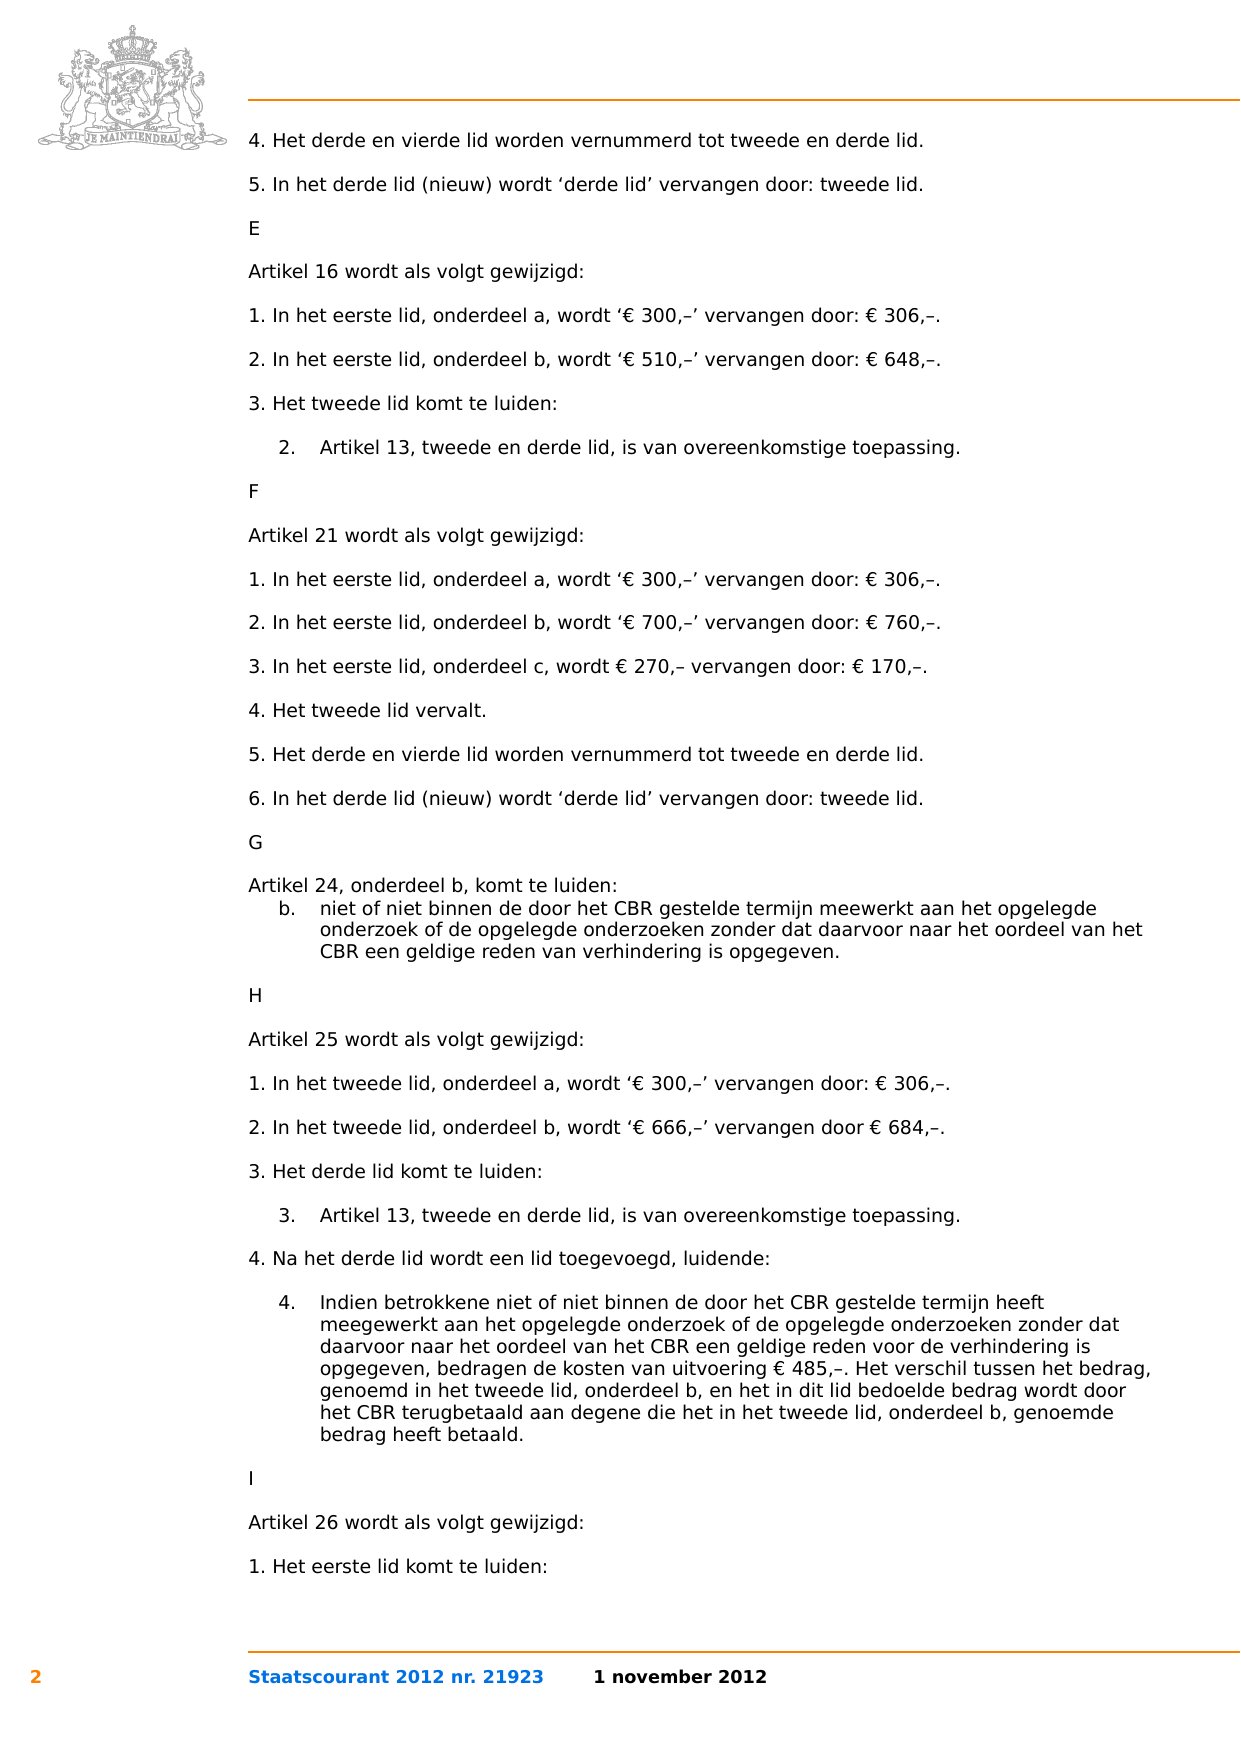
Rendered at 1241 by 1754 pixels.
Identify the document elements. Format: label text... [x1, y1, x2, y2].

text I [248, 1468, 1163, 1490]
text 4. Het tweede lid vervalt. [248, 700, 1163, 722]
text 1. Het eerste lid komt te luiden: [248, 1556, 1163, 1578]
text 6. In het derde lid (nieuw) wordt ‘derde lid’ vervangen door: tweede lid. [248, 788, 1163, 810]
text Artikel 25 wordt als volgt gewijzigd: [248, 1029, 1163, 1051]
text 5. Het derde en vierde lid worden vernummerd tot tweede en derde lid. [248, 744, 1163, 766]
text 2. In het eerste lid, onderdeel b, wordt ‘€ 700,–’ vervangen door: € 760,–. [248, 612, 1163, 634]
text 1. In het tweede lid, onderdeel a, wordt ‘€ 300,–’ vervangen door: € 306,–. [248, 1073, 1163, 1095]
text 4. Indien betrokkene niet of niet binnen de door het CBR gestelde termijn heeft meegewerkt aan het opgelegde onderzoek of de opgelegde onderzoeken zonder dat daarvoor naar het oordeel van het CBR een geldige reden voor de verhindering is opgegeven, bedragen de kosten van uitvoering € 485,–. Het verschil tussen het bedrag, genoemd in het tweede lid, onderdeel b, en het in dit lid bedoelde bedrag wordt door het CBR terugbetaald aan degene die het in het tweede lid, onderdeel b, genoemde bedrag heeft betaald. [278, 1292, 1163, 1446]
text 1. In het eerste lid, onderdeel a, wordt ‘€ 300,–’ vervangen door: € 306,–. [248, 305, 1163, 327]
text 2. Artikel 13, tweede en derde lid, is van overeenkomstige toepassing. [278, 437, 1163, 459]
text 3. Het tweede lid komt te luiden: [248, 393, 1163, 415]
text Artikel 26 wordt als volgt gewijzigd: [248, 1512, 1163, 1534]
text 3. Artikel 13, tweede en derde lid, is van overeenkomstige toepassing. [278, 1204, 1163, 1226]
text 5. In het derde lid (nieuw) wordt ‘derde lid’ vervangen door: tweede lid. [248, 174, 1163, 196]
picture [38, 25, 227, 150]
text Artikel 21 wordt als volgt gewijzigd: [248, 524, 1163, 547]
text b. niet of niet binnen de door het CBR gestelde termijn meewerkt aan het opgelegde onderzoek of de opgelegde onderzoeken zonder dat daarvoor naar het oordeel van het CBR een geldige reden van verhindering is opgegeven. [278, 897, 1163, 963]
text E [248, 218, 1163, 239]
text 2. In het tweede lid, onderdeel b, wordt ‘€ 666,–’ vervangen door € 684,–. [248, 1117, 1163, 1139]
text 1. In het eerste lid, onderdeel a, wordt ‘€ 300,–’ vervangen door: € 306,–. [248, 568, 1163, 590]
text Artikel 24, onderdeel b, komt te luiden: [248, 875, 1163, 897]
text 4. Het derde en vierde lid worden vernummerd tot tweede en derde lid. [248, 130, 1163, 152]
text 2. In het eerste lid, onderdeel b, wordt ‘€ 510,–’ vervangen door: € 648,–. [248, 349, 1163, 371]
text G [248, 832, 1163, 853]
text 3. In het eerste lid, onderdeel c, wordt € 270,– vervangen door: € 170,–. [248, 656, 1163, 678]
text F [248, 481, 1163, 503]
text H [248, 985, 1163, 1007]
text 4. Na het derde lid wordt een lid toegevoegd, luidende: [248, 1248, 1163, 1270]
text Artikel 16 wordt als volgt gewijzigd: [248, 261, 1163, 283]
text 3. Het derde lid komt te luiden: [248, 1161, 1163, 1183]
